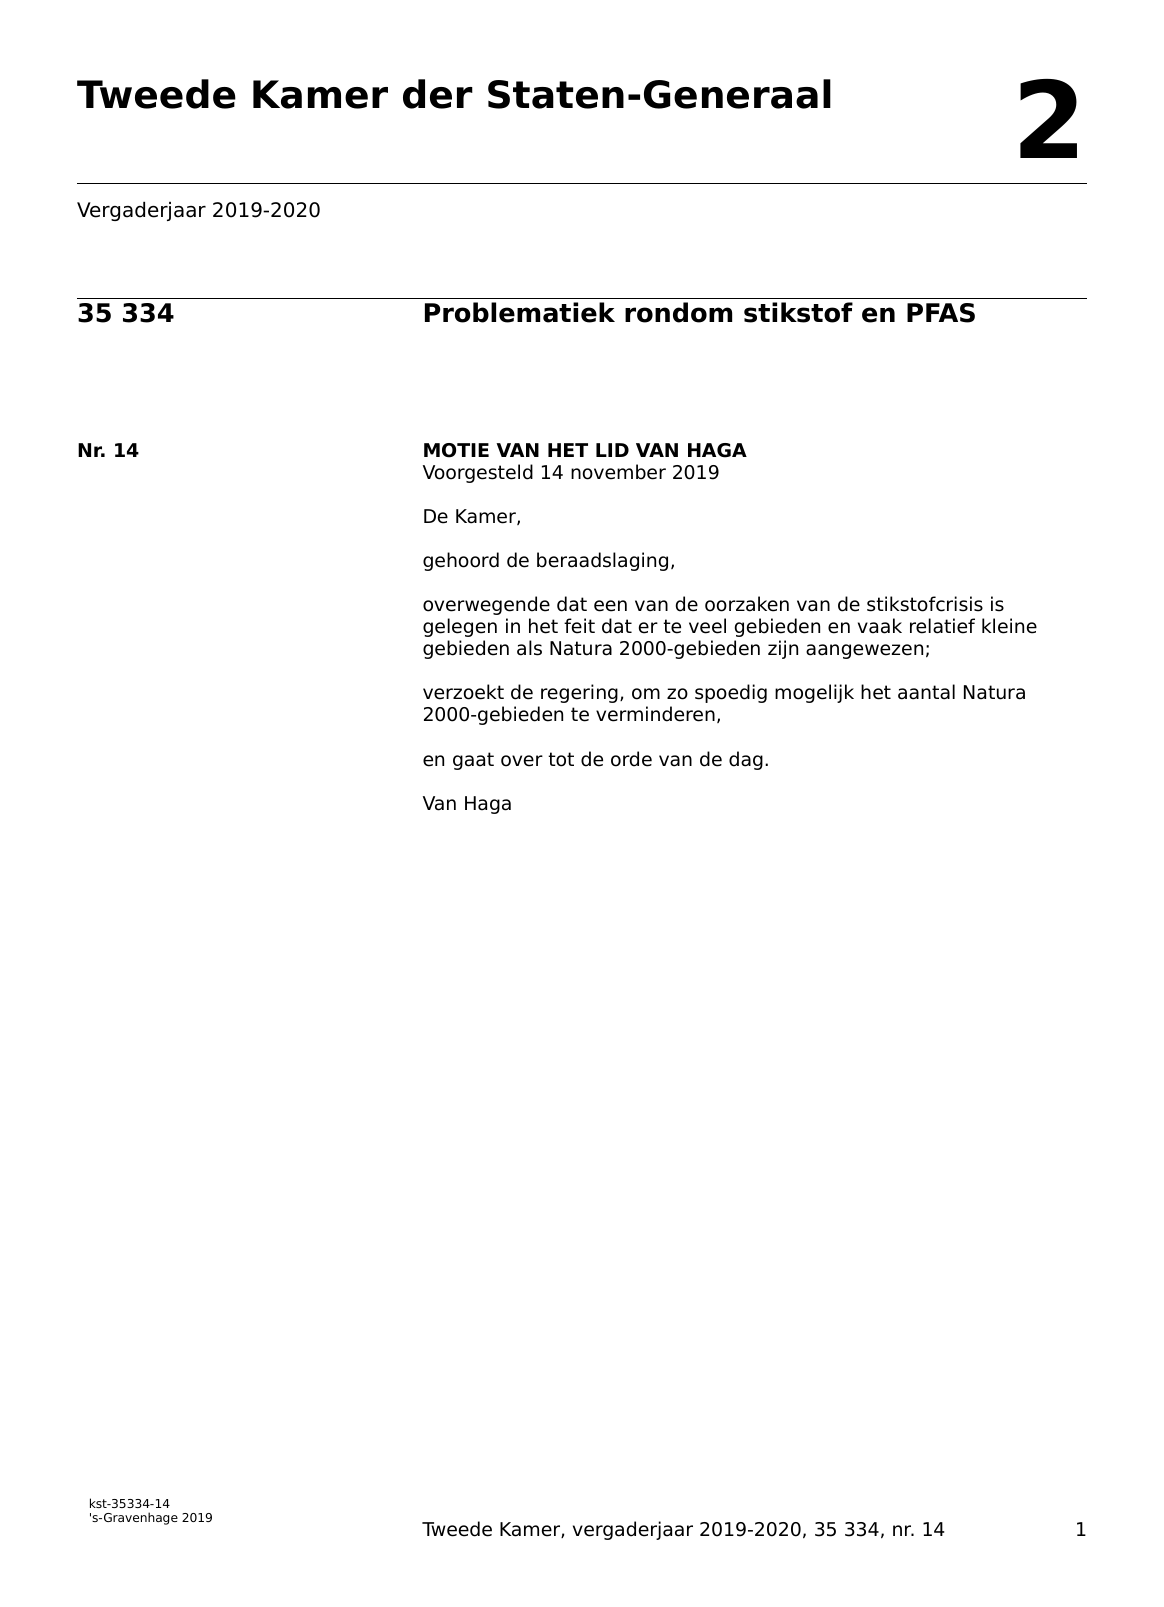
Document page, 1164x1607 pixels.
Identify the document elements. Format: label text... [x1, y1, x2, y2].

text De Kamer, [422, 506, 1087, 528]
text verzoekt de regering, om zo spoedig mogelijk het aantal Natura 2000-gebieden te verminderen, [422, 682, 1087, 726]
text Voorgesteld 14 november 2019 [422, 462, 1087, 484]
subtitle Nr. 14 MOTIE VAN HET LID VAN HAGA [77, 440, 1087, 462]
text kst-35334-14 [88, 1497, 323, 1511]
text gehoord de beraadslaging, [422, 550, 1087, 572]
table_header Tweede Kamer der Staten-Generaal [77, 59, 886, 183]
text en gaat over tot de orde van de dag. [422, 748, 1087, 770]
subtitle 35 334 Problematiek rondom stikstof en PFAS [77, 299, 1087, 329]
text Van Haga [422, 793, 1087, 814]
text 's-Gravenhage 2019 [88, 1511, 323, 1525]
text overwegende dat een van de oorzaken van de stikstofcrisis is gelegen in het feit dat er te veel gebieden en vaak relatief kleine gebieden als Natura 2000-gebieden zijn aangewezen; [422, 594, 1087, 660]
table_cell Vergaderjaar 2019-2020 [77, 184, 1087, 298]
table_header 2 [886, 59, 1087, 183]
